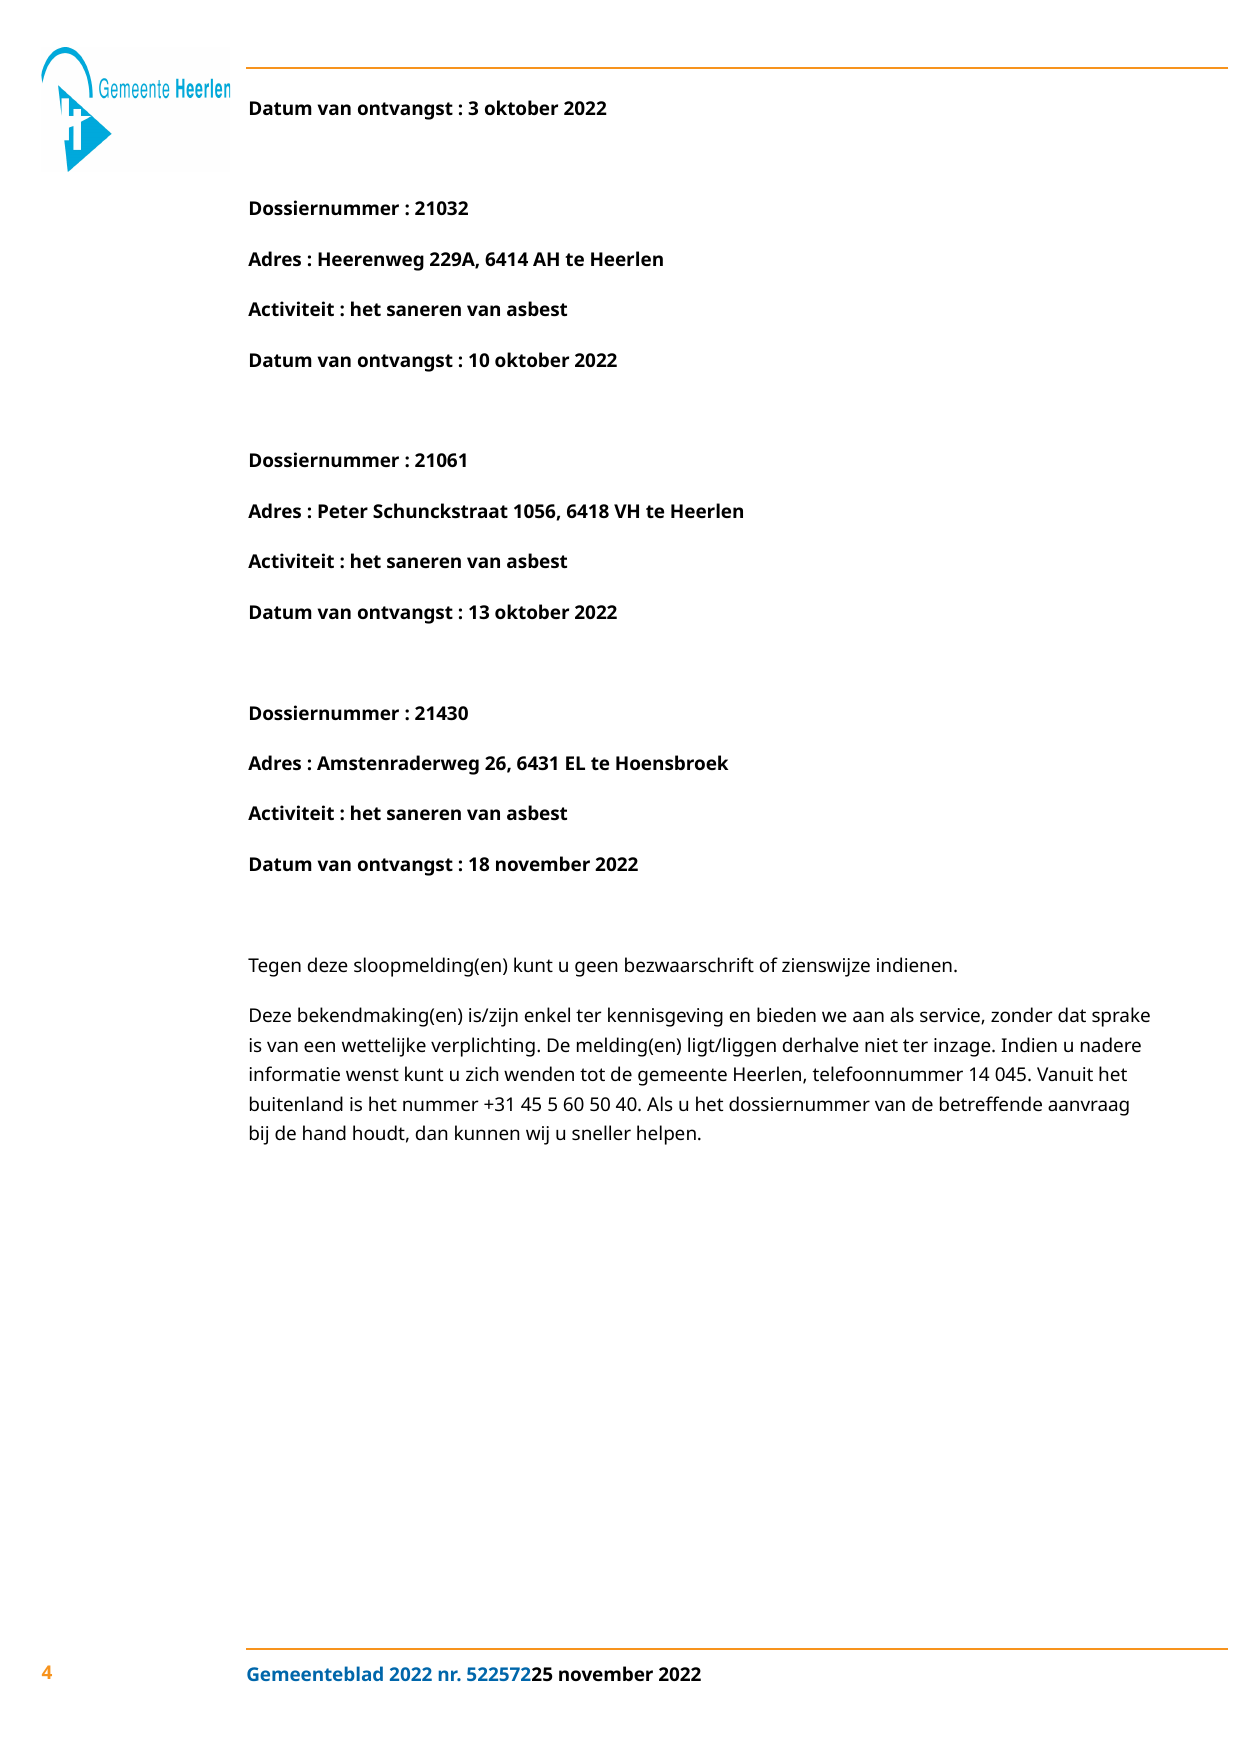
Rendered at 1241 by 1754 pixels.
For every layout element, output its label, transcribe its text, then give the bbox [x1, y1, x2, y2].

text Adres : Amstenraderweg 26, 6431 EL te Hoensbroek [248, 750, 1152, 776]
text Dossiernummer : 21032 [248, 196, 1152, 221]
text Adres : Heerenweg 229A, 6414 AH te Heerlen [248, 246, 1152, 272]
text Adres : Peter Schunckstraat 1056, 6418 VH te Heerlen [248, 498, 1152, 524]
picture [41, 47, 231, 172]
text Dossiernummer : 21430 [248, 700, 1152, 726]
picture [41, 47, 59, 70]
text Tegen deze sloopmelding(en) kunt u geen bezwaarschrift of zienswijze indienen. [248, 952, 1152, 978]
text Activiteit : het saneren van asbest [248, 801, 1152, 826]
text Datum van ontvangst : 10 oktober 2022 [248, 347, 1152, 373]
text Datum van ontvangst : 13 oktober 2022 [248, 599, 1152, 625]
text Datum van ontvangst : 3 oktober 2022 [248, 95, 1152, 121]
text Activiteit : het saneren van asbest [248, 548, 1152, 574]
text Datum van ontvangst : 18 november 2022 [248, 851, 1152, 877]
text Activiteit : het saneren van asbest [248, 296, 1152, 322]
text Deze bekendmaking(en) is/zijn enkel ter kennisgeving en bieden we aan als service, zonder dat sprake is van een wettelijke verplichting. De melding(en) ligt/liggen derhalve niet ter inzage. Indien u nadere informatie wenst kunt u zich wenden tot de gemeente Heerlen, telefoonnummer 14 045. Vanuit het buitenland is het nummer +31 45 5 60 50 40. Als u het dossiernummer van de betreffende aanvraag bij de hand houdt, dan kunnen wij u sneller helpen. [248, 1002, 1152, 1146]
text Dossiernummer : 21061 [248, 448, 1152, 473]
